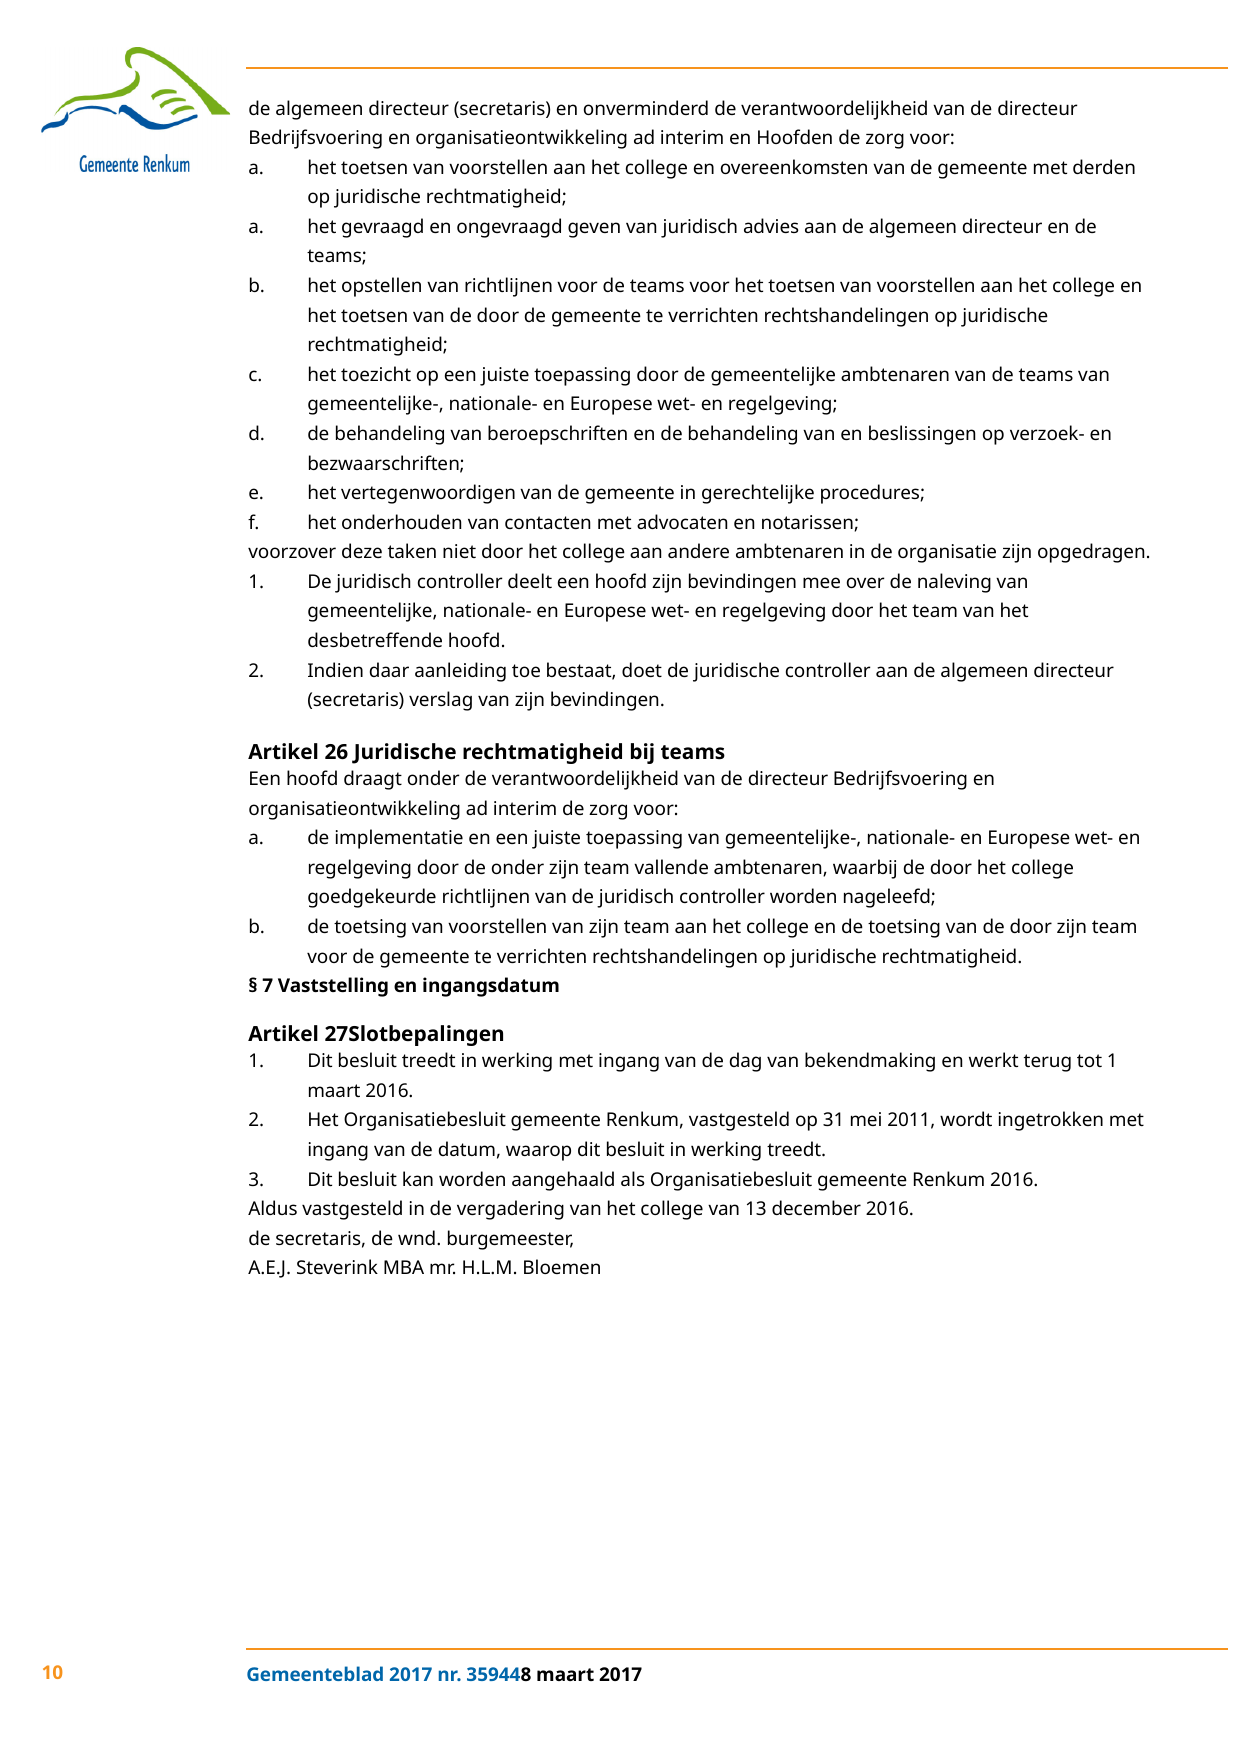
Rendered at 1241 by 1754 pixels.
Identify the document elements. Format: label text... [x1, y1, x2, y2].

text Artikel 26 Juridische rechtmatigheid bij teams [248, 737, 1152, 765]
list De juridisch controller deelt een hoofd zijn bevindingen mee over de naleving van gemeentelijke, nationale- en Europese wet- en regelgeving door het team van het desbetreffende hoofd. [248, 568, 1152, 653]
list Indien daar aanleiding toe bestaat, doet de juridische controller aan de algemeen directeur (secretaris) verslag van zijn bevindingen. [248, 657, 1152, 712]
list Het Organisatiebesluit gemeente Renkum, vastgesteld op 31 mei 2011, wordt ingetrokken met ingang van de datum, waarop dit besluit in werking treedt. [248, 1107, 1152, 1162]
list de implementatie en een juiste toepassing van gemeentelijke-, nationale- en Europese wet- en regelgeving door de onder zijn team vallende ambtenaren, waarbij de door het college goedgekeurde richtlijnen van de juridisch controller worden nageleefd; [248, 824, 1152, 909]
text § 7 Vaststelling en ingangsdatum [248, 972, 1152, 998]
list het opstellen van richtlijnen voor de teams voor het toetsen van voorstellen aan het college en het toetsen van de door de gemeente te verrichten rechtshandelingen op juridische rechtmatigheid; [248, 272, 1152, 357]
list het vertegenwoordigen van de gemeente in gerechtelijke procedures; [248, 479, 1152, 505]
text Aldus vastgesteld in de vergadering van het college van 13 december 2016. [248, 1195, 1152, 1221]
list het onderhouden van contacten met advocaten en notarissen; [248, 509, 1152, 535]
text voorzover deze taken niet door het college aan andere ambtenaren in de organisatie zijn opgedragen. [248, 538, 1152, 564]
list het toetsen van voorstellen aan het college en overeenkomsten van de gemeente met derden op juridische rechtmatigheid; [248, 154, 1152, 209]
list Dit besluit kan worden aangehaald als Organisatiebesluit gemeente Renkum 2016. [248, 1166, 1152, 1191]
picture [41, 47, 231, 172]
list Dit besluit treedt in werking met ingang van de dag van bekendmaking en werkt terug tot 1 maart 2016. [248, 1047, 1152, 1103]
text Een hoofd draagt onder de verantwoordelijkheid van de directeur Bedrijfsvoering en organisatieontwikkeling ad interim de zorg voor: [248, 765, 1152, 821]
text A.E.J. Steverink MBA mr. H.L.M. Bloemen [248, 1254, 1152, 1280]
list het toezicht op een juiste toepassing door de gemeentelijke ambtenaren van de teams van gemeentelijke-, nationale- en Europese wet- en regelgeving; [248, 361, 1152, 416]
list de behandeling van beroepschriften en de behandeling van en beslissingen op verzoek- en bezwaarschriften; [248, 420, 1152, 476]
text de algemeen directeur (secretaris) en onverminderd de verantwoordelijkheid van de directeur Bedrijfsvoering en organisatieontwikkeling ad interim en Hoofden de zorg voor: [248, 95, 1152, 150]
text Artikel 27Slotbepalingen [248, 1019, 1152, 1047]
list het gevraagd en ongevraagd geven van juridisch advies aan de algemeen directeur en de teams; [248, 213, 1152, 268]
list de toetsing van voorstellen van zijn team aan het college en de toetsing van de door zijn team voor de gemeente te verrichten rechtshandelingen op juridische rechtmatigheid. [248, 913, 1152, 968]
text de secretaris, de wnd. burgemeester, [248, 1225, 1152, 1251]
